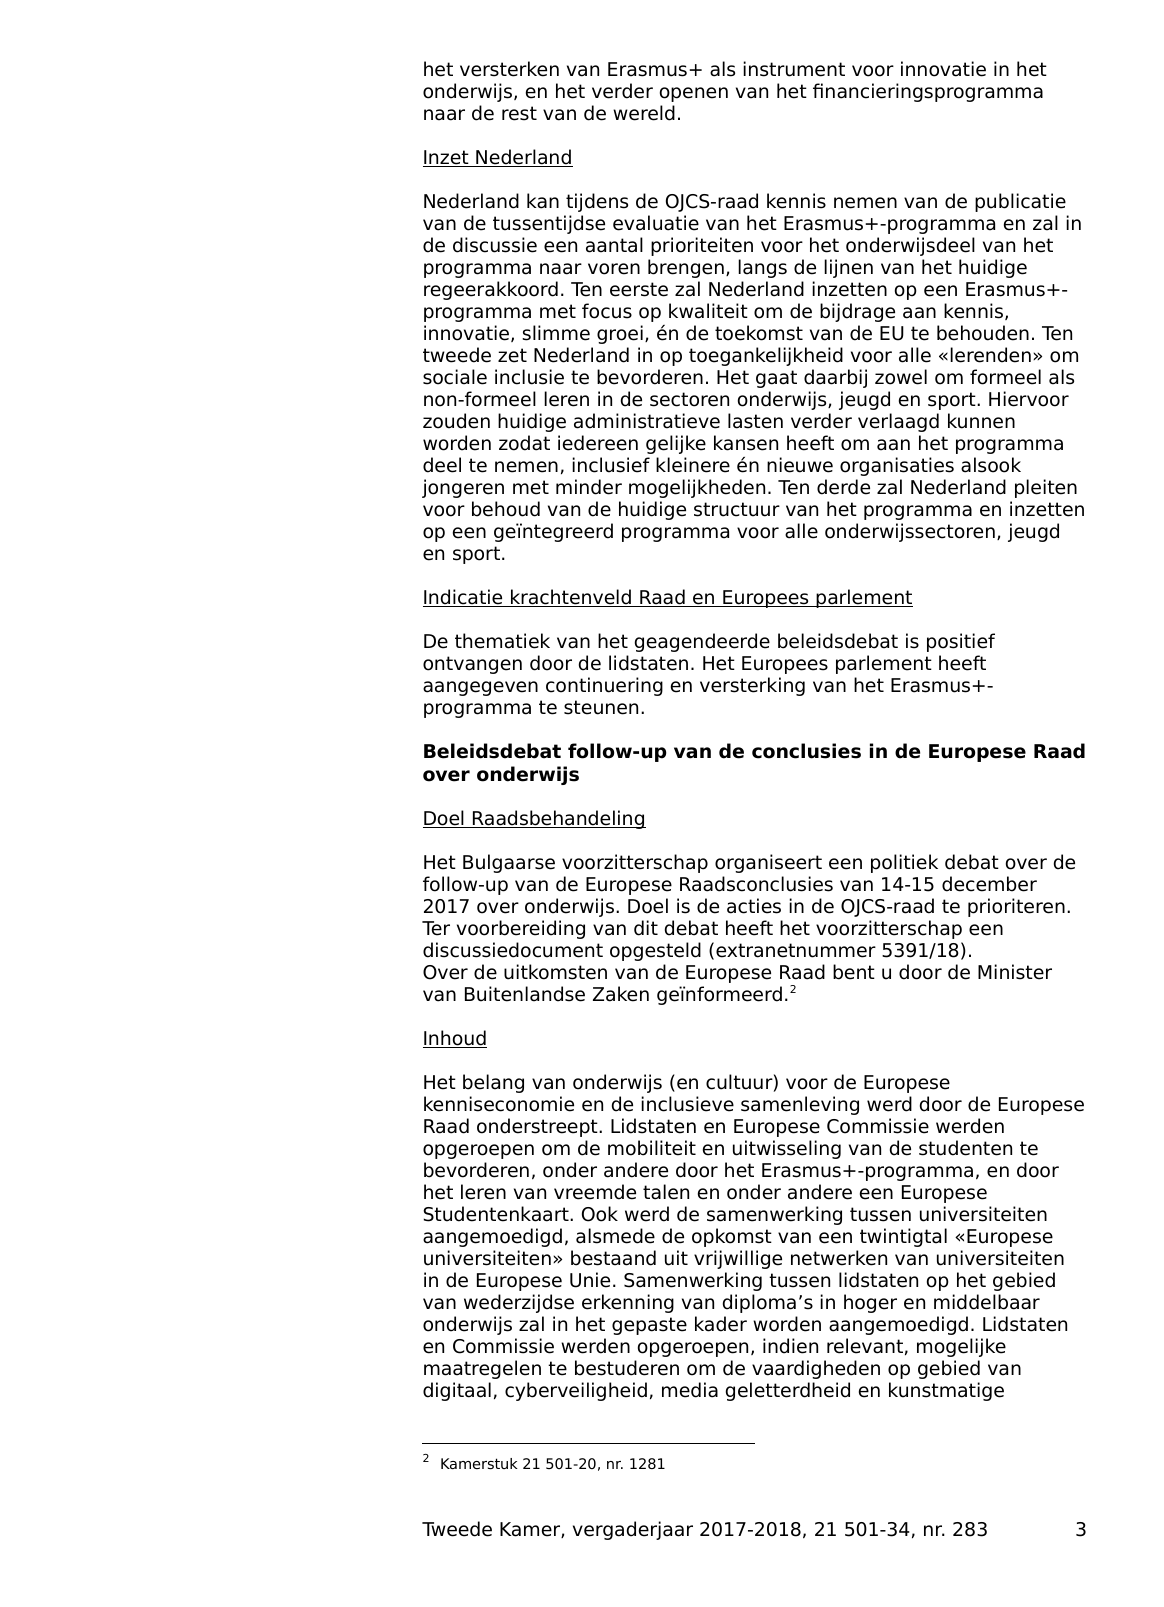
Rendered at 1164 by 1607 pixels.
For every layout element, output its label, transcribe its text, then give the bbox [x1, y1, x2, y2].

subtitle Inhoud [422, 1028, 1087, 1050]
text het versterken van Erasmus+ als instrument voor innovatie in het onderwijs, en het verder openen van het financieringsprogramma naar de rest van de wereld. [422, 59, 1087, 125]
text Het belang van onderwijs (en cultuur) voor de Europese kenniseconomie en de inclusieve samenleving werd door de Europese Raad onderstreept. Lidstaten en Europese Commissie werden opgeroepen om de mobiliteit en uitwisseling van de studenten te bevorderen, onder andere door het Erasmus+-programma, en door het leren van vreemde talen en onder andere een Europese Studentenkaart. Ook werd de samenwerking tussen universiteiten aangemoedigd, alsmede de opkomst van een twintigtal «Europese universiteiten» bestaand uit vrijwillige netwerken van universiteiten in de Europese Unie. Samenwerking tussen lidstaten op het gebied van wederzijdse erkenning van diploma’s in hoger en middelbaar onderwijs zal in het gepaste kader worden aangemoedigd. Lidstaten en Commissie werden opgeroepen, indien relevant, mogelijke maatregelen te bestuderen om de vaardigheden op gebied van digitaal, cyberveiligheid, media geletterdheid en kunstmatige [422, 1072, 1087, 1402]
subtitle Indicatie krachtenveld Raad en Europees parlement [422, 587, 1087, 609]
text Nederland kan tijdens de OJCS-raad kennis nemen van de publicatie van de tussentijdse evaluatie van het Erasmus+-programma en zal in de discussie een aantal prioriteiten voor het onderwijsdeel van het programma naar voren brengen, langs de lijnen van het huidige regeerakkoord. Ten eerste zal Nederland inzetten op een Erasmus+-programma met focus op kwaliteit om de bijdrage aan kennis, innovatie, slimme groei, én de toekomst van de EU te behouden. Ten tweede zet Nederland in op toegankelijkheid voor alle «lerenden» om sociale inclusie te bevorderen. Het gaat daarbij zowel om formeel als non-formeel leren in de sectoren onderwijs, jeugd en sport. Hiervoor zouden huidige administratieve lasten verder verlaagd kunnen worden zodat iedereen gelijke kansen heeft om aan het programma deel te nemen, inclusief kleinere én nieuwe organisaties alsook jongeren met minder mogelijkheden. Ten derde zal Nederland pleiten voor behoud van de huidige structuur van het programma en inzetten op een geïntegreerd programma voor alle onderwijssectoren, jeugd en sport. [422, 191, 1087, 565]
subtitle Inzet Nederland [422, 147, 1087, 169]
text Kamerstuk 21 501-20, nr. 1281 [422, 1452, 1087, 1474]
subtitle Doel Raadsbehandeling [422, 808, 1087, 829]
text Het Bulgaarse voorzitterschap organiseert een politiek debat over de follow-up van de Europese Raadsconclusies van 14-15 december 2017 over onderwijs. Doel is de acties in de OJCS-raad te prioriteren. Ter voorbereiding van dit debat heeft het voorzitterschap een discussiedocument opgesteld (extranetnummer 5391/18). [422, 852, 1087, 962]
text Over de uitkomsten van de Europese Raad bent u door de Minister van Buitenlandse Zaken geïnformeerd. [422, 962, 1087, 1006]
subtitle Beleidsdebat follow-up van de conclusies in de Europese Raad over onderwijs [422, 741, 1087, 785]
text De thematiek van het geagendeerde beleidsdebat is positief ontvangen door de lidstaten. Het Europees parlement heeft aangegeven continuering en versterking van het Erasmus+-programma te steunen. [422, 631, 1087, 719]
